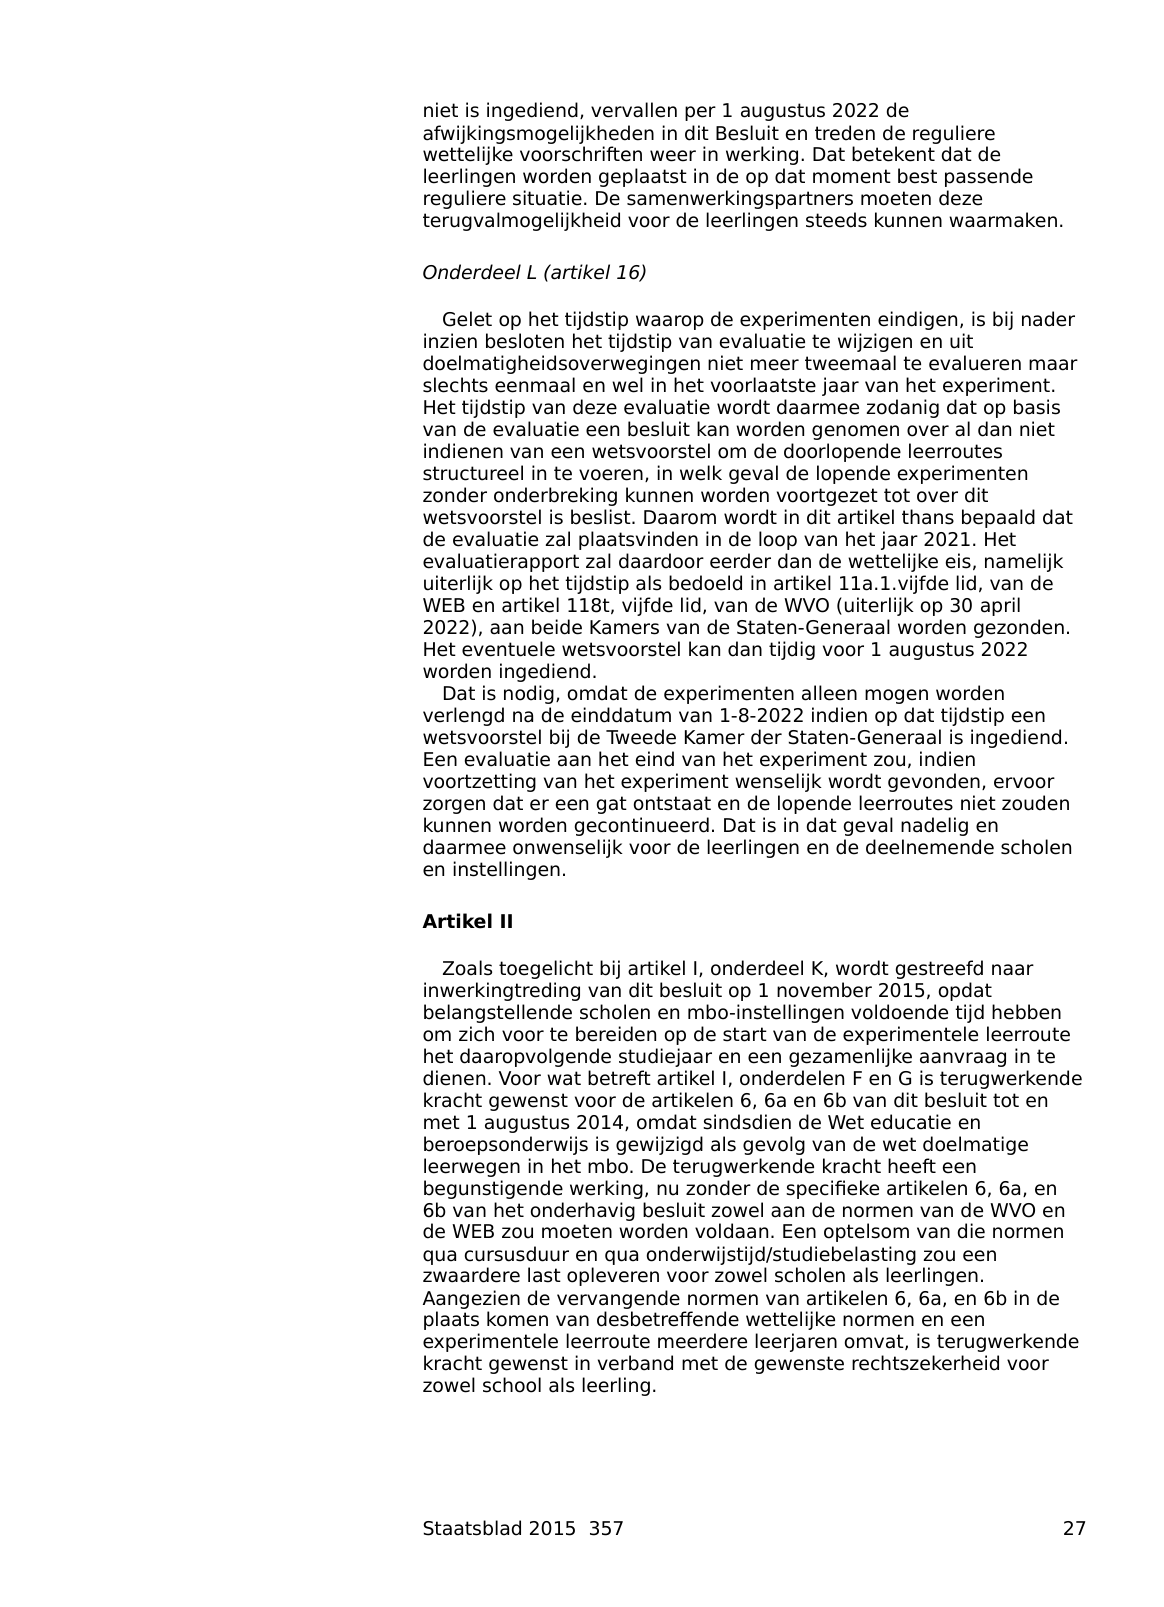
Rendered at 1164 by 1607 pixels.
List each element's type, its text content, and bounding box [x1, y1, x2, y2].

subtitle Onderdeel L (artikel 16) [422, 262, 1087, 284]
text Dat is nodig, omdat de experimenten alleen mogen worden verlengd na de einddatum van 1-8-2022 indien op dat tijdstip een wetsvoorstel bij de Tweede Kamer der Staten-Generaal is ingediend. Een evaluatie aan het eind van het experiment zou, indien voortzetting van het experiment wenselijk wordt gevonden, ervoor zorgen dat er een gat ontstaat en de lopende leerroutes niet zouden kunnen worden gecontinueerd. Dat is in dat geval nadelig en daarmee onwenselijk voor de leerlingen en de deelnemende scholen en instellingen. [422, 683, 1087, 881]
text niet is ingediend, vervallen per 1 augustus 2022 de afwijkingsmogelijkheden in dit Besluit en treden de reguliere wettelijke voorschriften weer in werking. Dat betekent dat de leerlingen worden geplaatst in de op dat moment best passende reguliere situatie. De samenwerkingspartners moeten deze terugvalmogelijkheid voor de leerlingen steeds kunnen waarmaken. [422, 100, 1087, 232]
text Zoals toegelicht bij artikel I, onderdeel K, wordt gestreefd naar inwerkingtreding van dit besluit op 1 november 2015, opdat belangstellende scholen en mbo-instellingen voldoende tijd hebben om zich voor te bereiden op de start van de experimentele leerroute het daaropvolgende studiejaar en een gezamenlijke aanvraag in te dienen. Voor wat betreft artikel I, onderdelen F en G is terugwerkende kracht gewenst voor de artikelen 6, 6a en 6b van dit besluit tot en met 1 augustus 2014, omdat sindsdien de Wet educatie en beroepsonderwijs is gewijzigd als gevolg van de wet doelmatige leerwegen in het mbo. De terugwerkende kracht heeft een begunstigende werking, nu zonder de specifieke artikelen 6, 6a, en 6b van het onderhavig besluit zowel aan de normen van de WVO en de WEB zou moeten worden voldaan. Een optelsom van die normen qua cursusduur en qua onderwijstijd/studiebelasting zou een zwaardere last opleveren voor zowel scholen als leerlingen. Aangezien de vervangende normen van artikelen 6, 6a, en 6b in de plaats komen van desbetreffende wettelijke normen en een experimentele leerroute meerdere leerjaren omvat, is terugwerkende kracht gewenst in verband met de gewenste rechtszekerheid voor zowel school als leerling. [422, 958, 1087, 1397]
subtitle Artikel II [422, 911, 1087, 933]
text Gelet op het tijdstip waarop de experimenten eindigen, is bij nader inzien besloten het tijdstip van evaluatie te wijzigen en uit doelmatigheidsoverwegingen niet meer tweemaal te evalueren maar slechts eenmaal en wel in het voorlaatste jaar van het experiment. Het tijdstip van deze evaluatie wordt daarmee zodanig dat op basis van de evaluatie een besluit kan worden genomen over al dan niet indienen van een wetsvoorstel om de doorlopende leerroutes structureel in te voeren, in welk geval de lopende experimenten zonder onderbreking kunnen worden voortgezet tot over dit wetsvoorstel is beslist. Daarom wordt in dit artikel thans bepaald dat de evaluatie zal plaatsvinden in de loop van het jaar 2021. Het evaluatierapport zal daardoor eerder dan de wettelijke eis, namelijk uiterlijk op het tijdstip als bedoeld in artikel 11a.1.vijfde lid, van de WEB en artikel 118t, vijfde lid, van de WVO (uiterlijk op 30 april 2022), aan beide Kamers van de Staten-Generaal worden gezonden. Het eventuele wetsvoorstel kan dan tijdig voor 1 augustus 2022 worden ingediend. [422, 309, 1087, 683]
